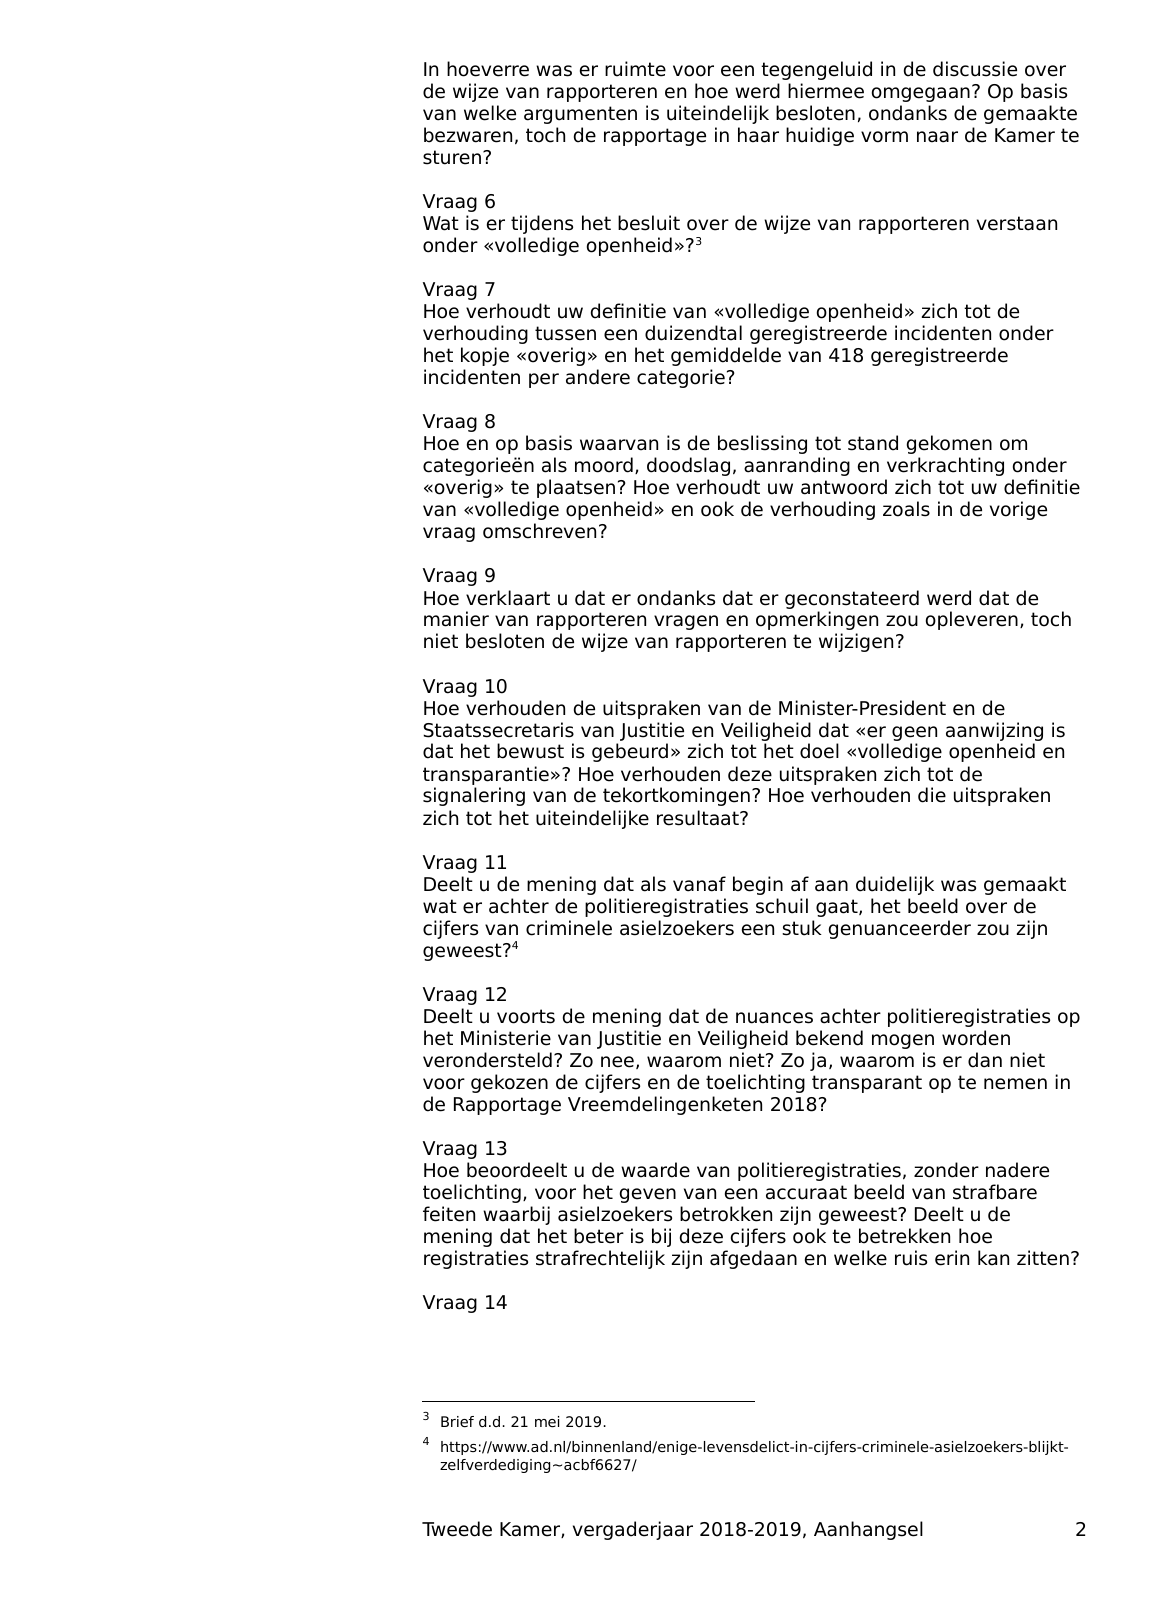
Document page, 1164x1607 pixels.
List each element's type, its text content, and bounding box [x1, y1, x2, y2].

text Vraag 12 [422, 984, 1087, 1006]
text Deelt u de mening dat als vanaf begin af aan duidelijk was gemaakt wat er achter de politieregistraties schuil gaat, het beeld over de cijfers van criminele asielzoekers een stuk genuanceerder zou zijn geweest? [422, 873, 1087, 961]
text Vraag 10 [422, 676, 1087, 697]
text https://www.ad.nl/binnenland/enige-levensdelict-in-cijfers-criminele-asielzoekers-blijkt-zelfverdediging~acbf6627/ [422, 1435, 1087, 1474]
text Vraag 13 [422, 1138, 1087, 1160]
text Hoe en op basis waarvan is de beslissing tot stand gekomen om categorieën als moord, doodslag, aanranding en verkrachting onder «overig» te plaatsen? Hoe verhoudt uw antwoord zich tot uw definitie van «volledige openheid» en ook de verhouding zoals in de vorige vraag omschreven? [422, 433, 1087, 543]
text Hoe verhoudt uw definitie van «volledige openheid» zich tot de verhouding tussen een duizendtal geregistreerde incidenten onder het kopje «overig» en het gemiddelde van 418 geregistreerde incidenten per andere categorie? [422, 301, 1087, 389]
text Vraag 7 [422, 279, 1087, 301]
text Brief d.d. 21 mei 2019. [422, 1410, 1087, 1432]
text In hoeverre was er ruimte voor een tegengeluid in de discussie over de wijze van rapporteren en hoe werd hiermee omgegaan? Op basis van welke argumenten is uiteindelijk besloten, ondanks de gemaakte bezwaren, toch de rapportage in haar huidige vorm naar de Kamer te sturen? [422, 59, 1087, 169]
text Vraag 9 [422, 565, 1087, 587]
text Hoe beoordeelt u de waarde van politieregistraties, zonder nadere toelichting, voor het geven van een accuraat beeld van strafbare feiten waarbij asielzoekers betrokken zijn geweest? Deelt u de mening dat het beter is bij deze cijfers ook te betrekken hoe registraties strafrechtelijk zijn afgedaan en welke ruis erin kan zitten? [422, 1160, 1087, 1269]
text Hoe verhouden de uitspraken van de Minister-President en de Staatssecretaris van Justitie en Veiligheid dat «er geen aanwijzing is dat het bewust is gebeurd» zich tot het doel «volledige openheid en transparantie»? Hoe verhouden deze uitspraken zich tot de signalering van de tekortkomingen? Hoe verhouden die uitspraken zich tot het uiteindelijke resultaat? [422, 697, 1087, 829]
text Hoe verklaart u dat er ondanks dat er geconstateerd werd dat de manier van rapporteren vragen en opmerkingen zou opleveren, toch niet besloten de wijze van rapporteren te wijzigen? [422, 587, 1087, 653]
text Deelt u voorts de mening dat de nuances achter politieregistraties op het Ministerie van Justitie en Veiligheid bekend mogen worden verondersteld? Zo nee, waarom niet? Zo ja, waarom is er dan niet voor gekozen de cijfers en de toelichting transparant op te nemen in de Rapportage Vreemdelingenketen 2018? [422, 1006, 1087, 1116]
text Vraag 6 [422, 191, 1087, 213]
text Vraag 11 [422, 852, 1087, 873]
text Wat is er tijdens het besluit over de wijze van rapporteren verstaan onder «volledige openheid»? [422, 213, 1087, 257]
text Vraag 14 [422, 1292, 1087, 1314]
text Vraag 8 [422, 411, 1087, 433]
